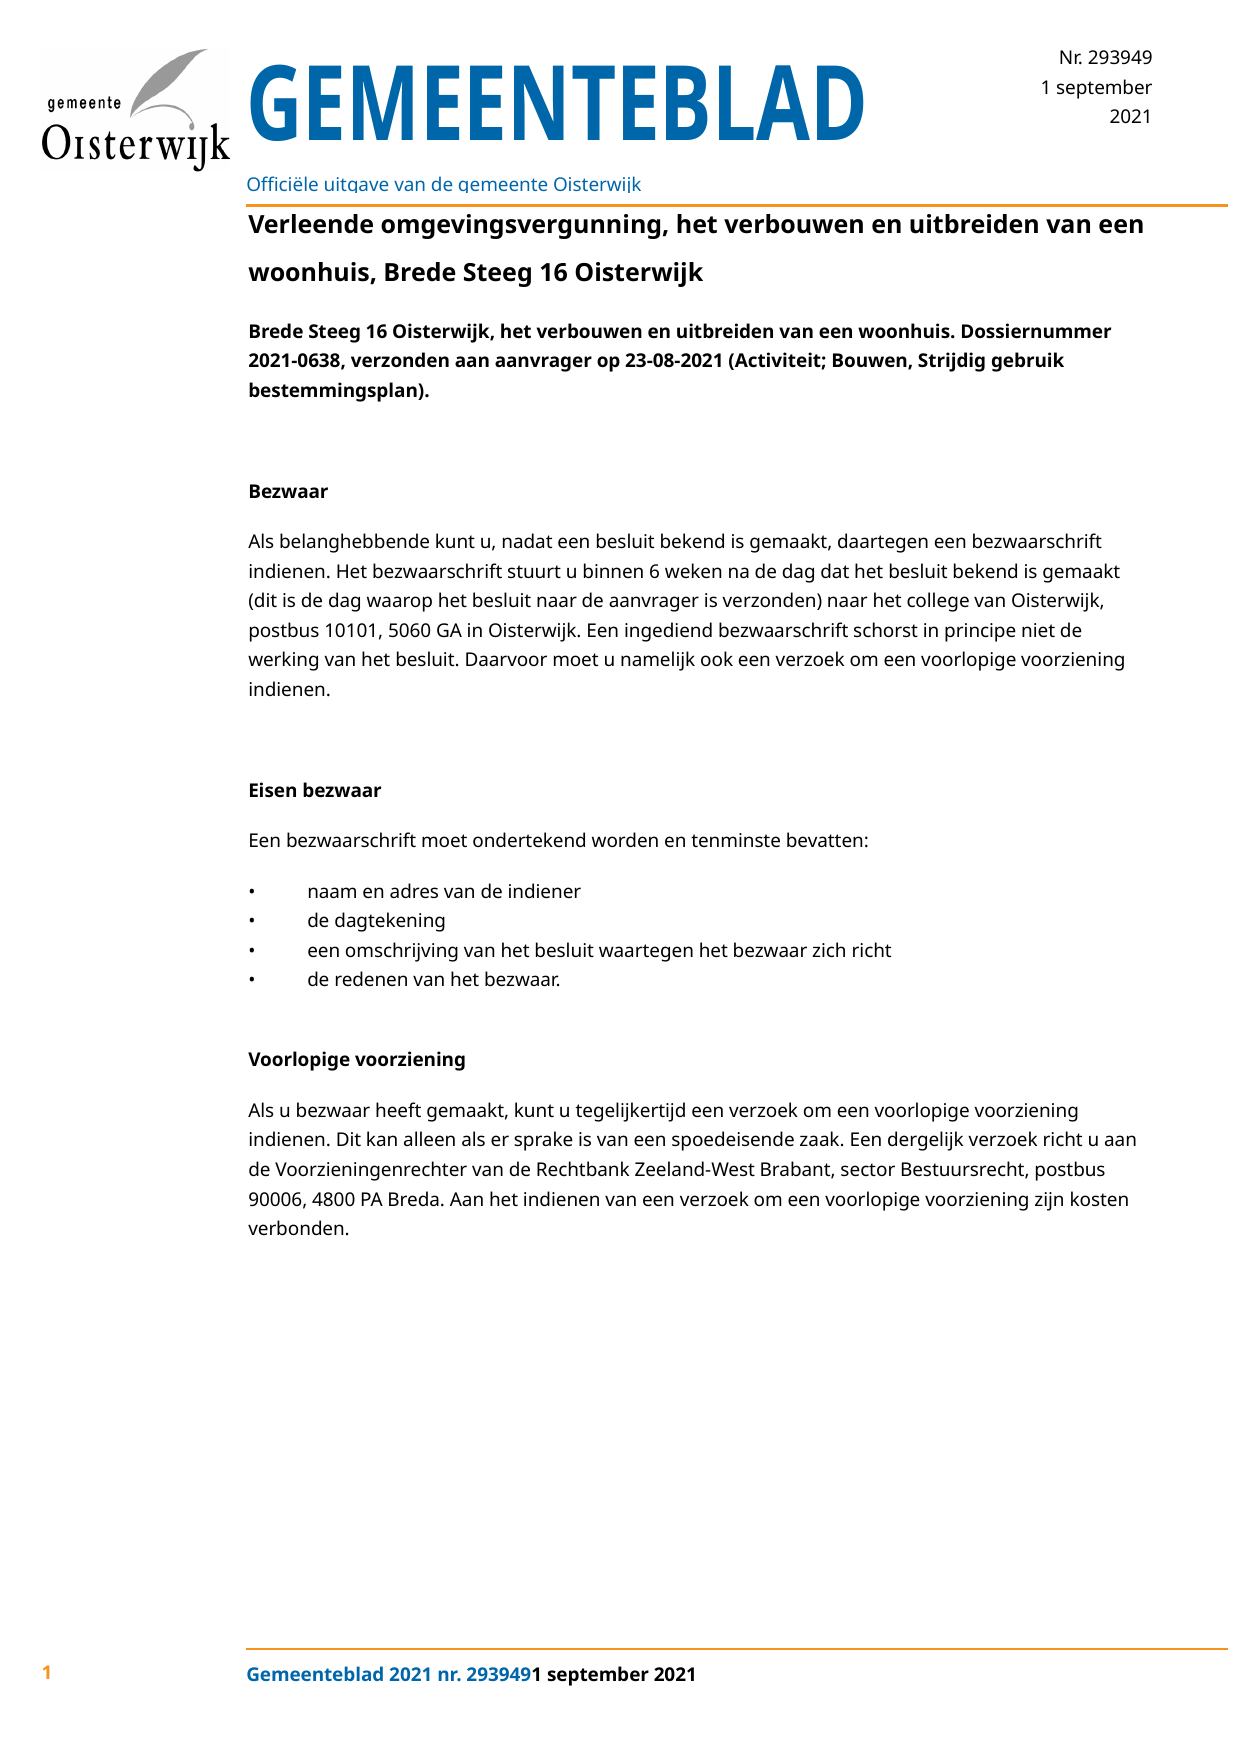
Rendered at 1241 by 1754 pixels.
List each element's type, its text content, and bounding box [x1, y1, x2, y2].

text Als belanghebbende kunt u, nadat een besluit bekend is gemaakt, daartegen een bezwaarschrift indienen. Het bezwaarschrift stuurt u binnen 6 weken na de dag dat het besluit bekend is gemaakt (dit is de dag waarop het besluit naar de aanvrager is verzonden) naar het college van Oisterwijk, postbus 10101, 5060 GA in Oisterwijk. Een ingediend bezwaarschrift schorst in principe niet de werking van het besluit. Daarvoor moet u namelijk ook een verzoek om een voorlopige voorziening indienen. [248, 528, 1152, 702]
list een omschrijving van het besluit waartegen het bezwaar zich richt [248, 937, 1152, 963]
list de redenen van het bezwaar. [248, 967, 1152, 992]
text Bezwaar [248, 478, 1152, 504]
list de dagtekening [248, 907, 1152, 933]
text Brede Steeg 16 Oisterwijk, het verbouwen en uitbreiden van een woonhuis. Dossiernummer 2021-0638, verzonden aan aanvrager op 23-08-2021 (Activiteit; Bouwen, Strijdig gebruik bestemmingsplan). [248, 318, 1152, 403]
text Een bezwaarschrift moet ondertekend worden en tenminste bevatten: [248, 827, 1152, 853]
text Voorlopige voorziening [248, 1047, 1152, 1072]
picture [41, 47, 231, 172]
text Eisen bezwaar [248, 777, 1152, 803]
list naam en adres van de indiener [248, 878, 1152, 904]
text Verleende omgevingsvergunning, het verbouwen en uitbreiden van een woonhuis, Brede Steeg 16 Oisterwijk [248, 207, 1152, 288]
text Als u bezwaar heeft gemaakt, kunt u tegelijkertijd een verzoek om een voorlopige voorziening indienen. Dit kan alleen als er sprake is van een spoedeisende zaak. Een dergelijk verzoek richt u aan de Voorzieningenrechter van de Rechtbank Zeeland-West Brabant, sector Bestuursrecht, postbus 90006, 4800 PA Breda. Aan het indienen van een verzoek om een voorlopige voorziening zijn kosten verbonden. [248, 1097, 1152, 1241]
